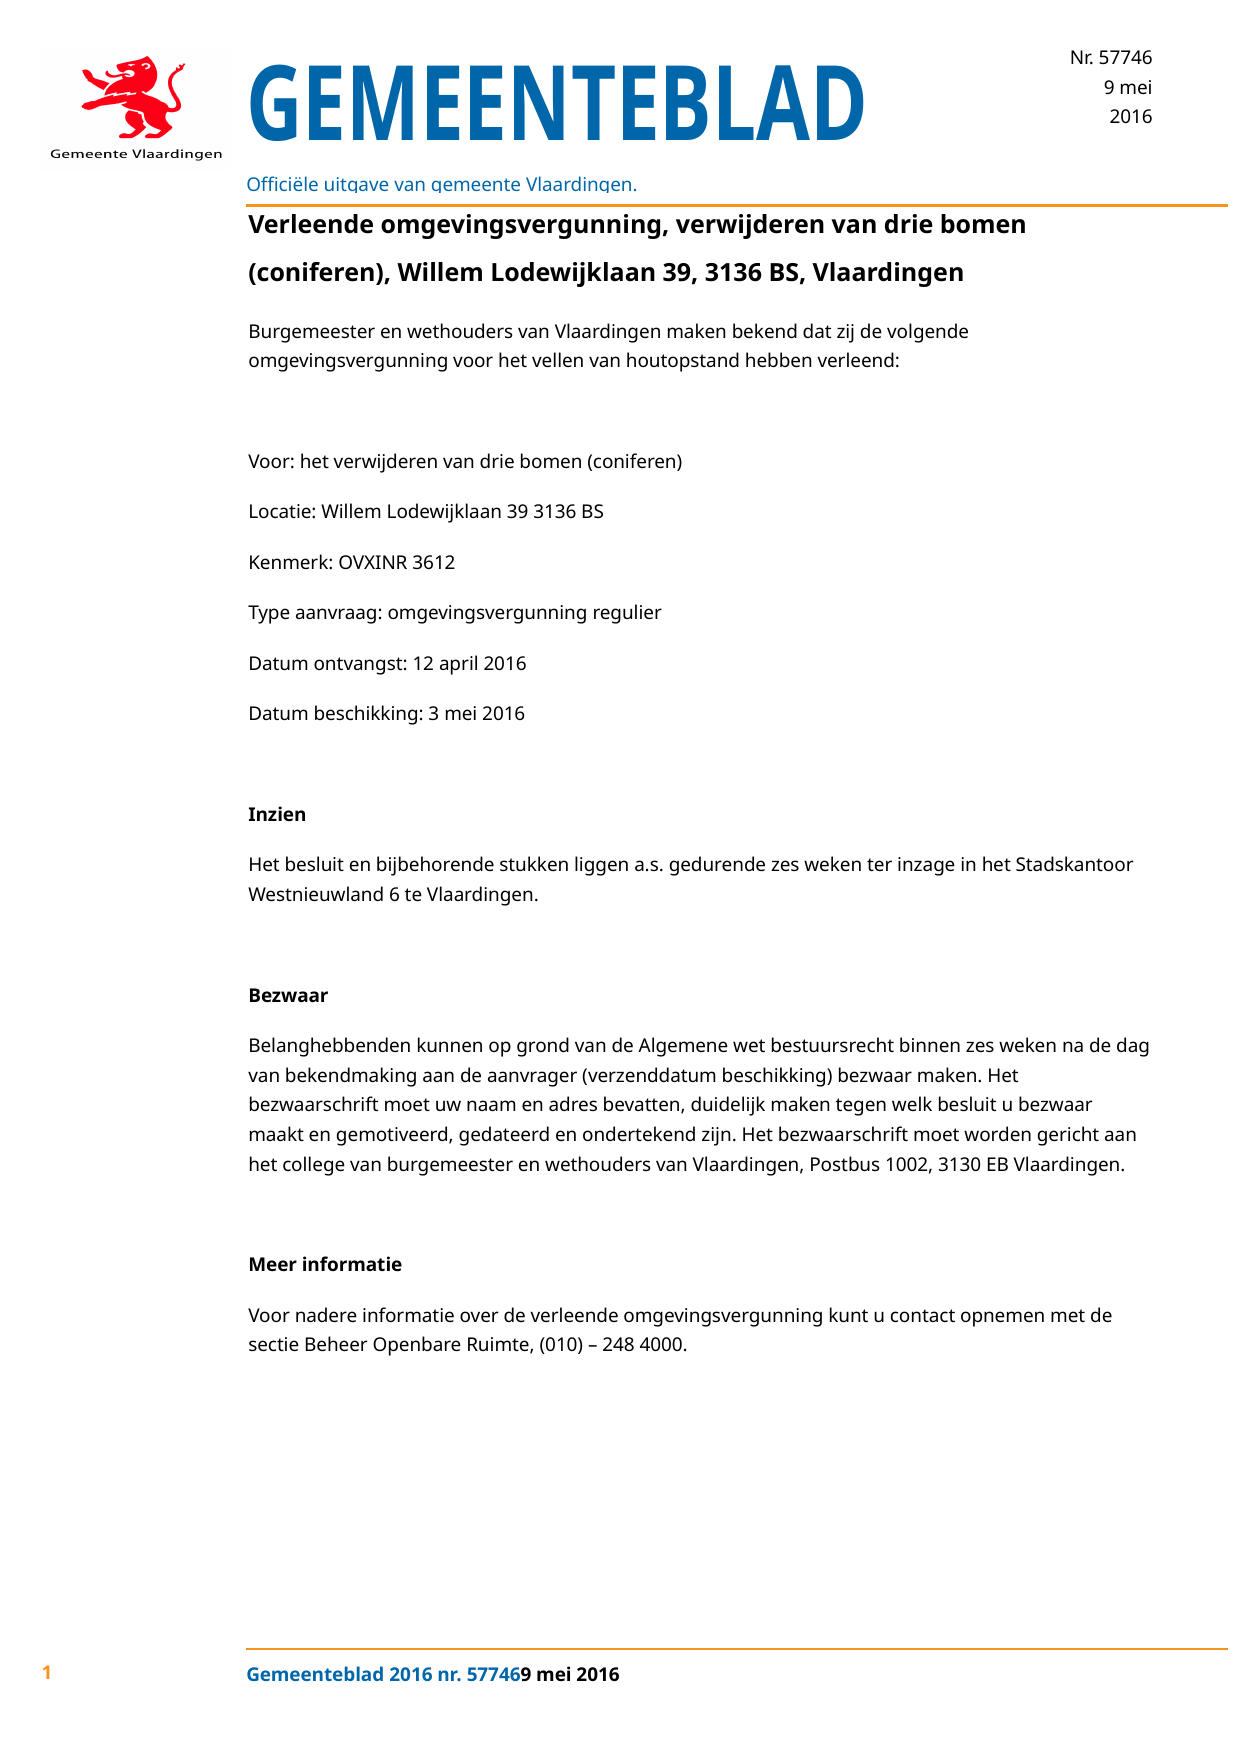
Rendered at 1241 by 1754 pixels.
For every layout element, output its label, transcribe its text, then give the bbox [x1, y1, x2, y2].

picture [41, 47, 231, 172]
text Bezwaar [248, 982, 1152, 1008]
text Belanghebbenden kunnen op grond van de Algemene wet bestuursrecht binnen zes weken na de dag van bekendmaking aan de aanvrager (verzenddatum beschikking) bezwaar maken. Het bezwaarschrift moet uw naam en adres bevatten, duidelijk maken tegen welk besluit u bezwaar maakt en gemotiveerd, gedateerd en ondertekend zijn. Het bezwaarschrift moet worden gericht aan het college van burgemeester en wethouders van Vlaardingen, Postbus 1002, 3130 EB Vlaardingen. [248, 1032, 1152, 1177]
text Voor nadere informatie over de verleende omgevingsvergunning kunt u contact opnemen met de sectie Beheer Openbare Ruimte, (010) – 248 4000. [248, 1302, 1152, 1357]
text Voor: het verwijderen van drie bomen (coniferen) [248, 448, 1152, 474]
text Locatie: Willem Lodewijklaan 39 3136 BS [248, 499, 1152, 524]
text Inzien [248, 801, 1152, 827]
text Burgemeester en wethouders van Vlaardingen maken bekend dat zij de volgende omgevingsvergunning voor het vellen van houtopstand hebben verleend: [248, 318, 1152, 373]
text Het besluit en bijbehorende stukken liggen a.s. gedurende zes weken ter inzage in het Stadskantoor Westnieuwland 6 te Vlaardingen. [248, 852, 1152, 907]
text Kenmerk: OVXINR 3612 [248, 549, 1152, 575]
text Verleende omgevingsvergunning, verwijderen van drie bomen (coniferen), Willem Lodewijklaan 39, 3136 BS, Vlaardingen [248, 207, 1152, 288]
text Datum beschikking: 3 mei 2016 [248, 700, 1152, 726]
text Datum ontvangst: 12 april 2016 [248, 650, 1152, 676]
text Type aanvraag: omgevingsvergunning regulier [248, 599, 1152, 625]
text Meer informatie [248, 1252, 1152, 1277]
